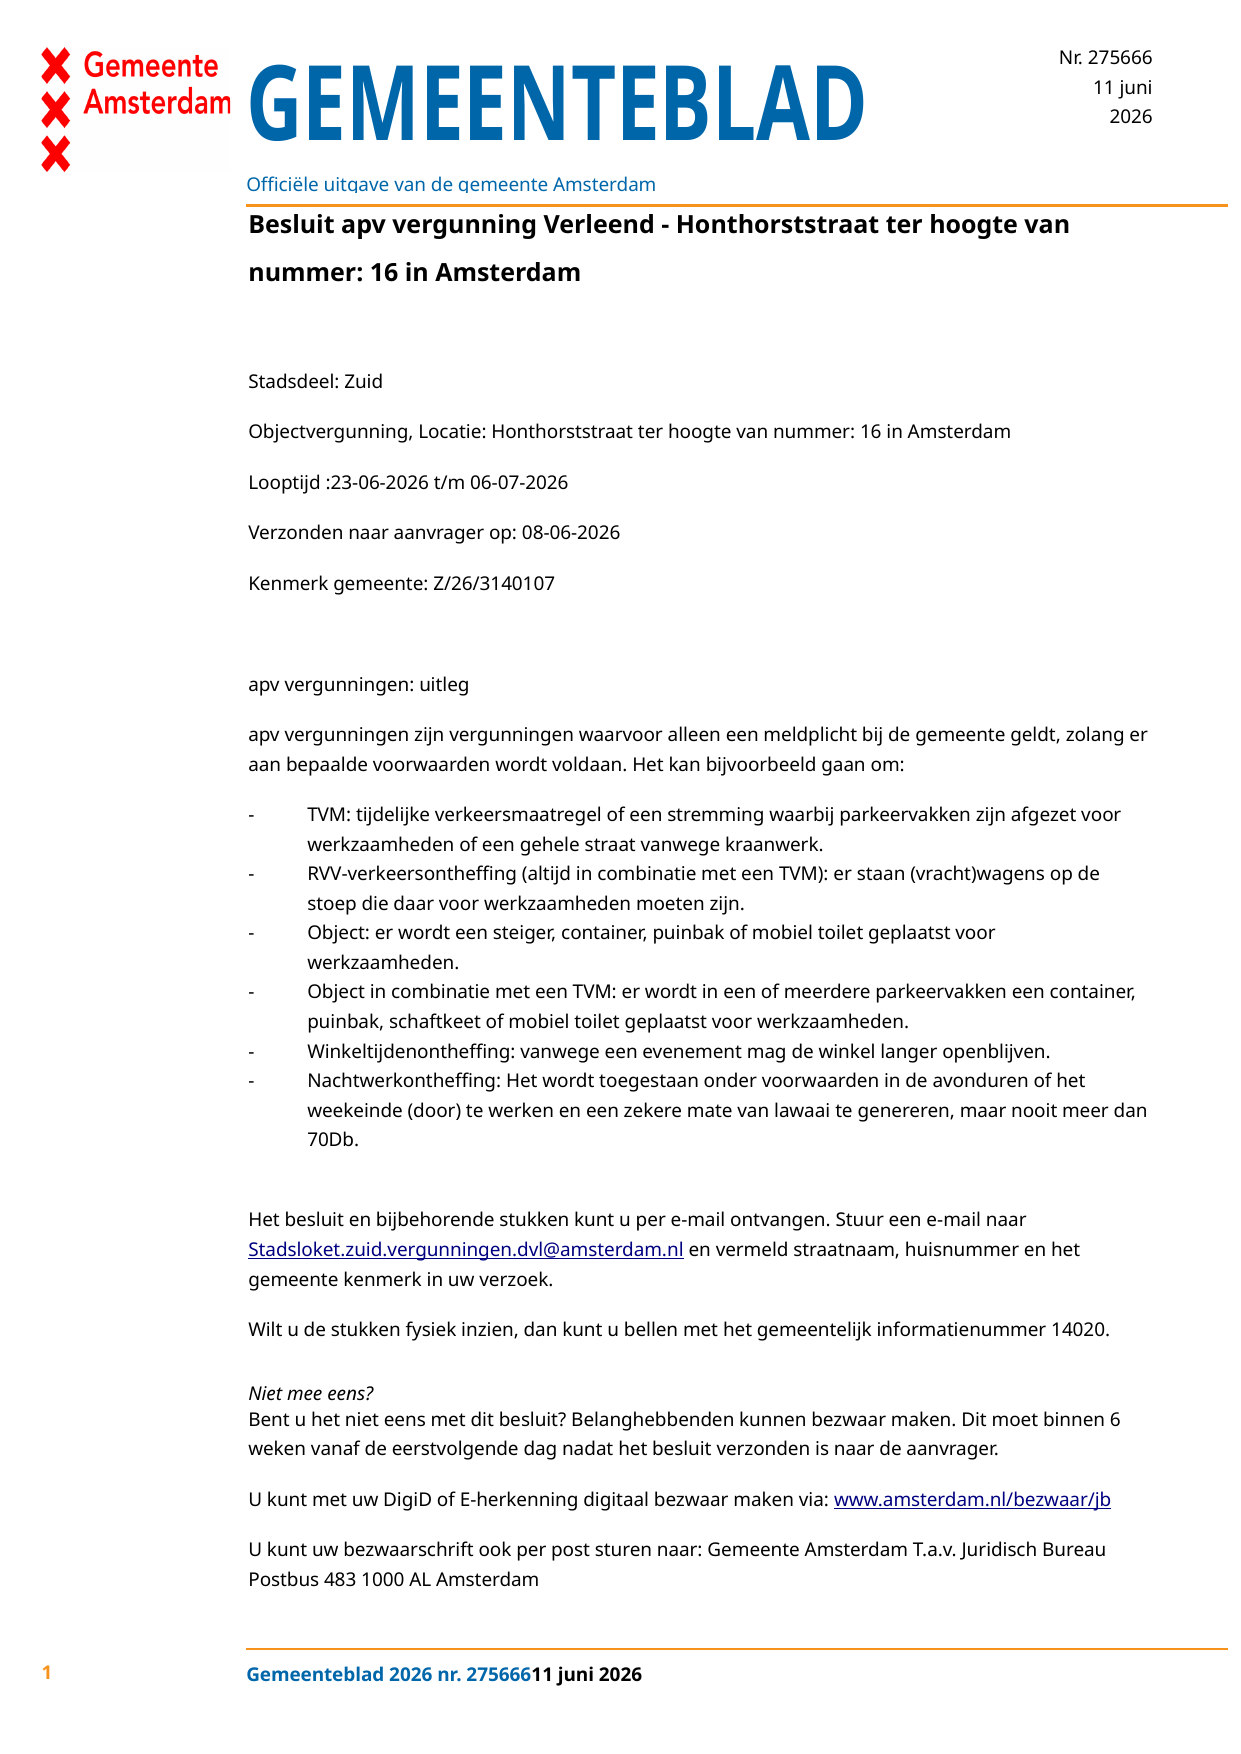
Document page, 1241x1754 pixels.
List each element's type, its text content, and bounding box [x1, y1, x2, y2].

text U kunt uw bezwaarschrift ook per post sturen naar: Gemeente Amsterdam T.a.v. Juridisch Bureau Postbus 483 1000 AL Amsterdam [248, 1536, 1152, 1592]
list Object: er wordt een steiger, container, puinbak of mobiel toilet geplaatst voor werkzaamheden. [248, 919, 1152, 975]
text Kenmerk gemeente: Z/26/3140107 [248, 570, 1152, 596]
text Looptijd :23-06-2026 t/m 06-07-2026 [248, 469, 1152, 495]
list TVM: tijdelijke verkeersmaatregel of een stremming waarbij parkeervakken zijn afgezet voor werkzaamheden of een gehele straat vanwege kraanwerk. [248, 801, 1152, 857]
text Verzonden naar aanvrager op: 08-06-2026 [248, 519, 1152, 545]
list Winkeltijdenontheffing: vanwege een evenement mag de winkel langer openblijven. [248, 1038, 1152, 1064]
text Wilt u de stukken fysiek inzien, dan kunt u bellen met het gemeentelijk informatienummer 14020. [248, 1316, 1152, 1342]
picture [41, 47, 231, 172]
text Stadsdeel: Zuid [248, 368, 1152, 394]
list Object in combinatie met een TVM: er wordt in een of meerdere parkeervakken een container, puinbak, schaftkeet of mobiel toilet geplaatst voor werkzaamheden. [248, 979, 1152, 1034]
text apv vergunningen: uitleg [248, 671, 1152, 697]
text Bent u het niet eens met dit besluit? Belanghebbenden kunnen bezwaar maken. Dit moet binnen 6 weken vanaf de eerstvolgende dag nadat het besluit verzonden is naar de aanvrager. [248, 1406, 1152, 1461]
text apv vergunningen zijn vergunningen waarvoor alleen een meldplicht bij de gemeente geldt, zolang er aan bepaalde voorwaarden wordt voldaan. Het kan bijvoorbeeld gaan om: [248, 721, 1152, 777]
text Het besluit en bijbehorende stukken kunt u per e-mail ontvangen. Stuur een e-mail naar Stadsloket.zuid.vergunningen.dvl@amsterdam.nl en vermeld straatnaam, huisnummer en het gemeente kenmerk in uw verzoek. [248, 1207, 1152, 1292]
list Nachtwerkontheffing: Het wordt toegestaan onder voorwaarden in de avonduren of het weekeinde (door) te werken en een zekere mate van lawaai te genereren, maar nooit meer dan 70Db. [248, 1067, 1152, 1152]
text U kunt met uw DigiD of E-herkenning digitaal bezwaar maken via: www.amsterdam.nl/bezwaar/jb [248, 1486, 1152, 1512]
text Besluit apv vergunning Verleend - Honthorststraat ter hoogte van nummer: 16 in Amsterdam [248, 207, 1152, 288]
list RVV-verkeersontheffing (altijd in combinatie met een TVM): er staan (vracht)wagens op de stoep die daar voor werkzaamheden moeten zijn. [248, 860, 1152, 916]
text Niet mee eens? [248, 1380, 1152, 1406]
text Objectvergunning, Locatie: Honthorststraat ter hoogte van nummer: 16 in Amsterdam [248, 419, 1152, 444]
